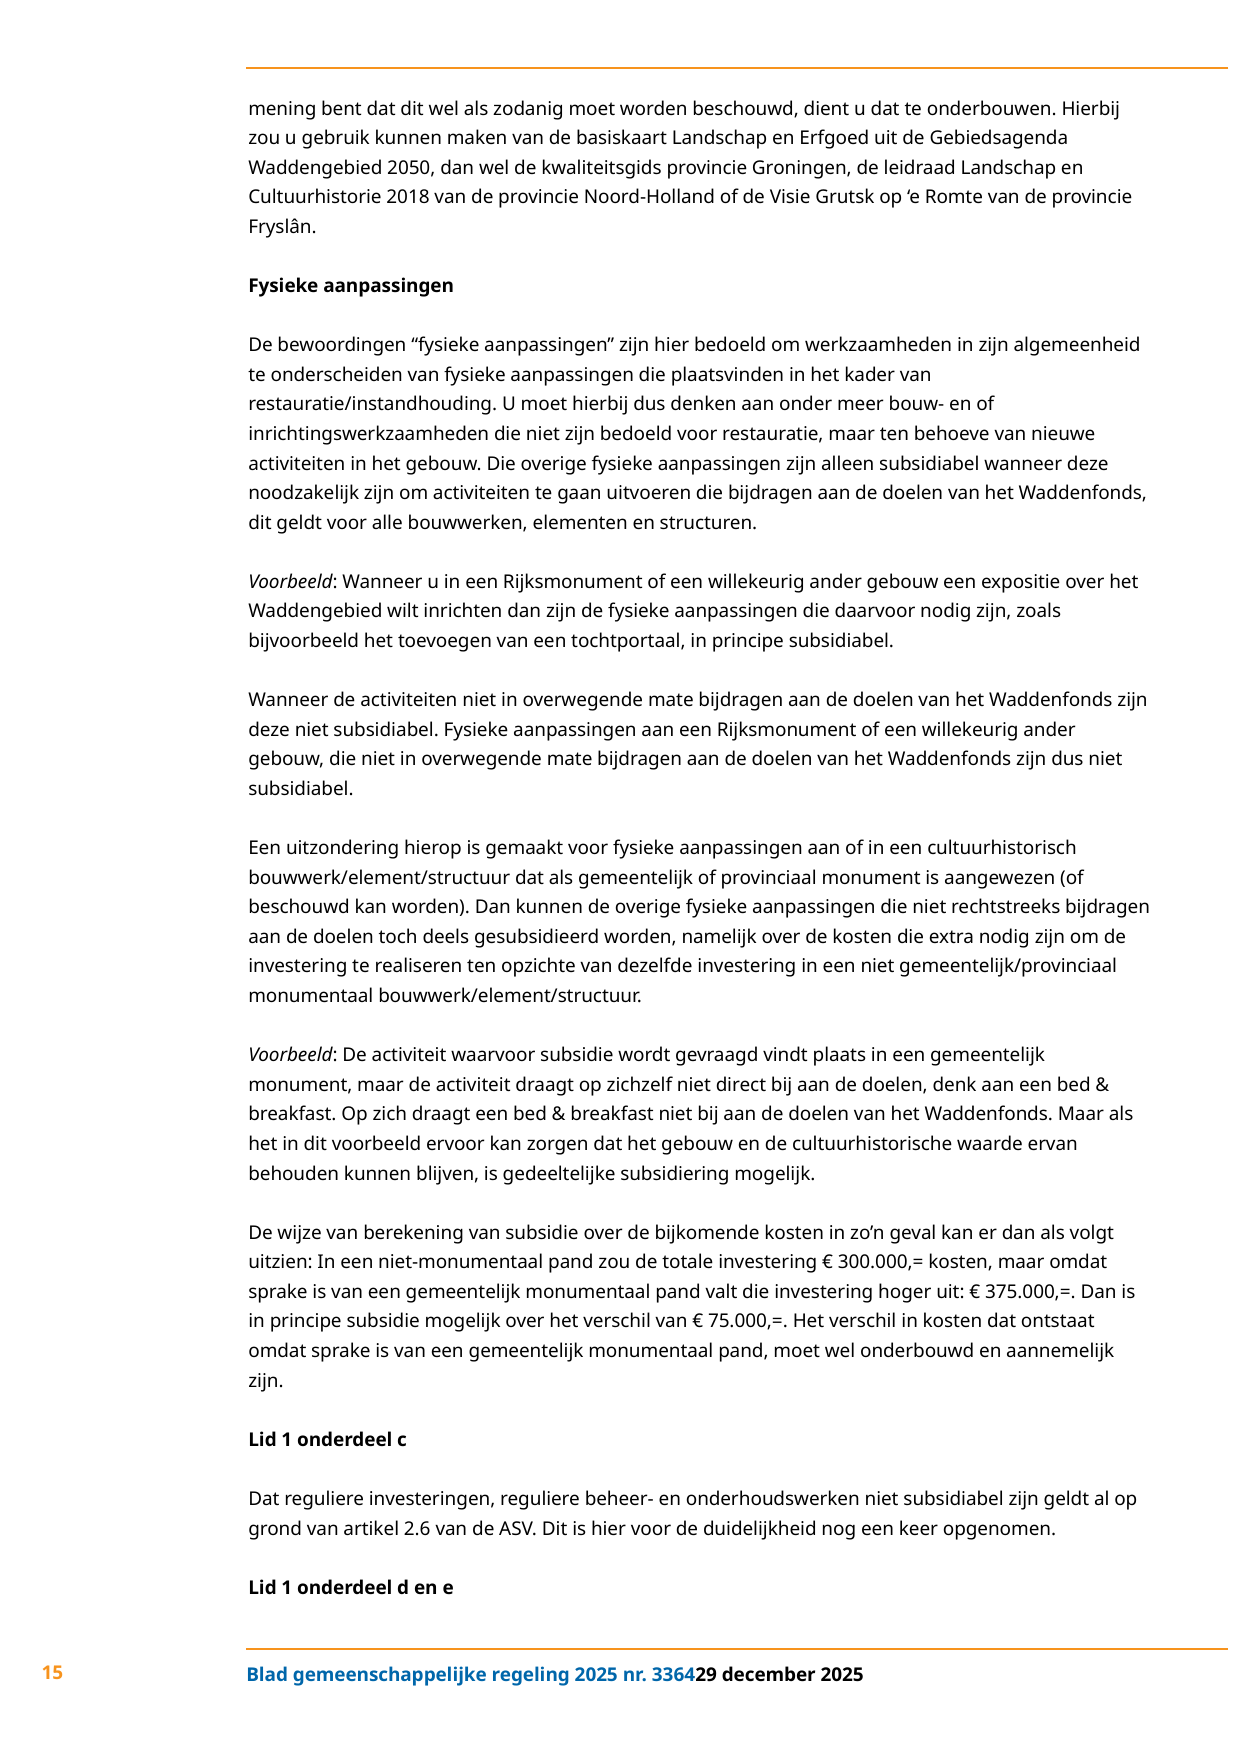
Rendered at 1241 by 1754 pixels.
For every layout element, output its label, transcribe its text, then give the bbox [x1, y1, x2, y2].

text De wijze van berekening van subsidie over de bijkomende kosten in zo’n geval kan er dan als volgt uitzien: In een niet-monumentaal pand zou de totale investering € 300.000,= kosten, maar omdat sprake is van een gemeentelijk monumentaal pand valt die investering hoger uit: € 375.000,=. Dan is in principe subsidie mogelijk over het verschil van € 75.000,=. Het verschil in kosten dat ontstaat omdat sprake is van een gemeentelijk monumentaal pand, moet wel onderbouwd en aannemelijk zijn. [248, 1219, 1152, 1393]
text Lid 1 onderdeel c [248, 1426, 1152, 1452]
text Lid 1 onderdeel d en e [248, 1574, 1152, 1600]
text Wanneer de activiteiten niet in overwegende mate bijdragen aan de doelen van het Waddenfonds zijn deze niet subsidiabel. Fysieke aanpassingen aan een Rijksmonument of een willekeurig ander gebouw, die niet in overwegende mate bijdragen aan de doelen van het Waddenfonds zijn dus niet subsidiabel. [248, 686, 1152, 801]
text Voorbeeld: Wanneer u in een Rijksmonument of een willekeurig ander gebouw een expositie over het Waddengebied wilt inrichten dan zijn de fysieke aanpassingen die daarvoor nodig zijn, zoals bijvoorbeeld het toevoegen van een tochtportaal, in principe subsidiabel. [248, 568, 1152, 653]
text De bewoordingen “fysieke aanpassingen” zijn hier bedoeld om werkzaamheden in zijn algemeenheid te onderscheiden van fysieke aanpassingen die plaatsvinden in het kader van restauratie/instandhouding. U moet hierbij dus denken aan onder meer bouw- en of inrichtingswerkzaamheden die niet zijn bedoeld voor restauratie, maar ten behoeve van nieuwe activiteiten in het gebouw. Die overige fysieke aanpassingen zijn alleen subsidiabel wanneer deze noodzakelijk zijn om activiteiten te gaan uitvoeren die bijdragen aan de doelen van het Waddenfonds, dit geldt voor alle bouwwerken, elementen en structuren. [248, 331, 1152, 535]
text Voorbeeld: De activiteit waarvoor subsidie wordt gevraagd vindt plaats in een gemeentelijk monument, maar de activiteit draagt op zichzelf niet direct bij aan de doelen, denk aan een bed & breakfast. Op zich draagt een bed & breakfast niet bij aan de doelen van het Waddenfonds. Maar als het in dit voorbeeld ervoor kan zorgen dat het gebouw en de cultuurhistorische waarde ervan behouden kunnen blijven, is gedeeltelijke subsidiering mogelijk. [248, 1041, 1152, 1186]
text Dat reguliere investeringen, reguliere beheer- en onderhoudswerken niet subsidiabel zijn geldt al op grond van artikel 2.6 van de ASV. Dit is hier voor de duidelijkheid nog een keer opgenomen. [248, 1485, 1152, 1541]
text Fysieke aanpassingen [248, 272, 1152, 298]
text Een uitzondering hierop is gemaakt voor fysieke aanpassingen aan of in een cultuurhistorisch bouwwerk/element/structuur dat als gemeentelijk of provinciaal monument is aangewezen (of beschouwd kan worden). Dan kunnen de overige fysieke aanpassingen die niet rechtstreeks bijdragen aan de doelen toch deels gesubsidieerd worden, namelijk over de kosten die extra nodig zijn om de investering te realiseren ten opzichte van dezelfde investering in een niet gemeentelijk/provinciaal monumentaal bouwwerk/element/structuur. [248, 834, 1152, 1008]
text mening bent dat dit wel als zodanig moet worden beschouwd, dient u dat te onderbouwen. Hierbij zou u gebruik kunnen maken van de basiskaart Landschap en Erfgoed uit de Gebiedsagenda Waddengebied 2050, dan wel de kwaliteitsgids provincie Groningen, de leidraad Landschap en Cultuurhistorie 2018 van de provincie Noord-Holland of de Visie Grutsk op ‘e Romte van de provincie Fryslân. [248, 95, 1152, 239]
picture [41, 47, 231, 172]
